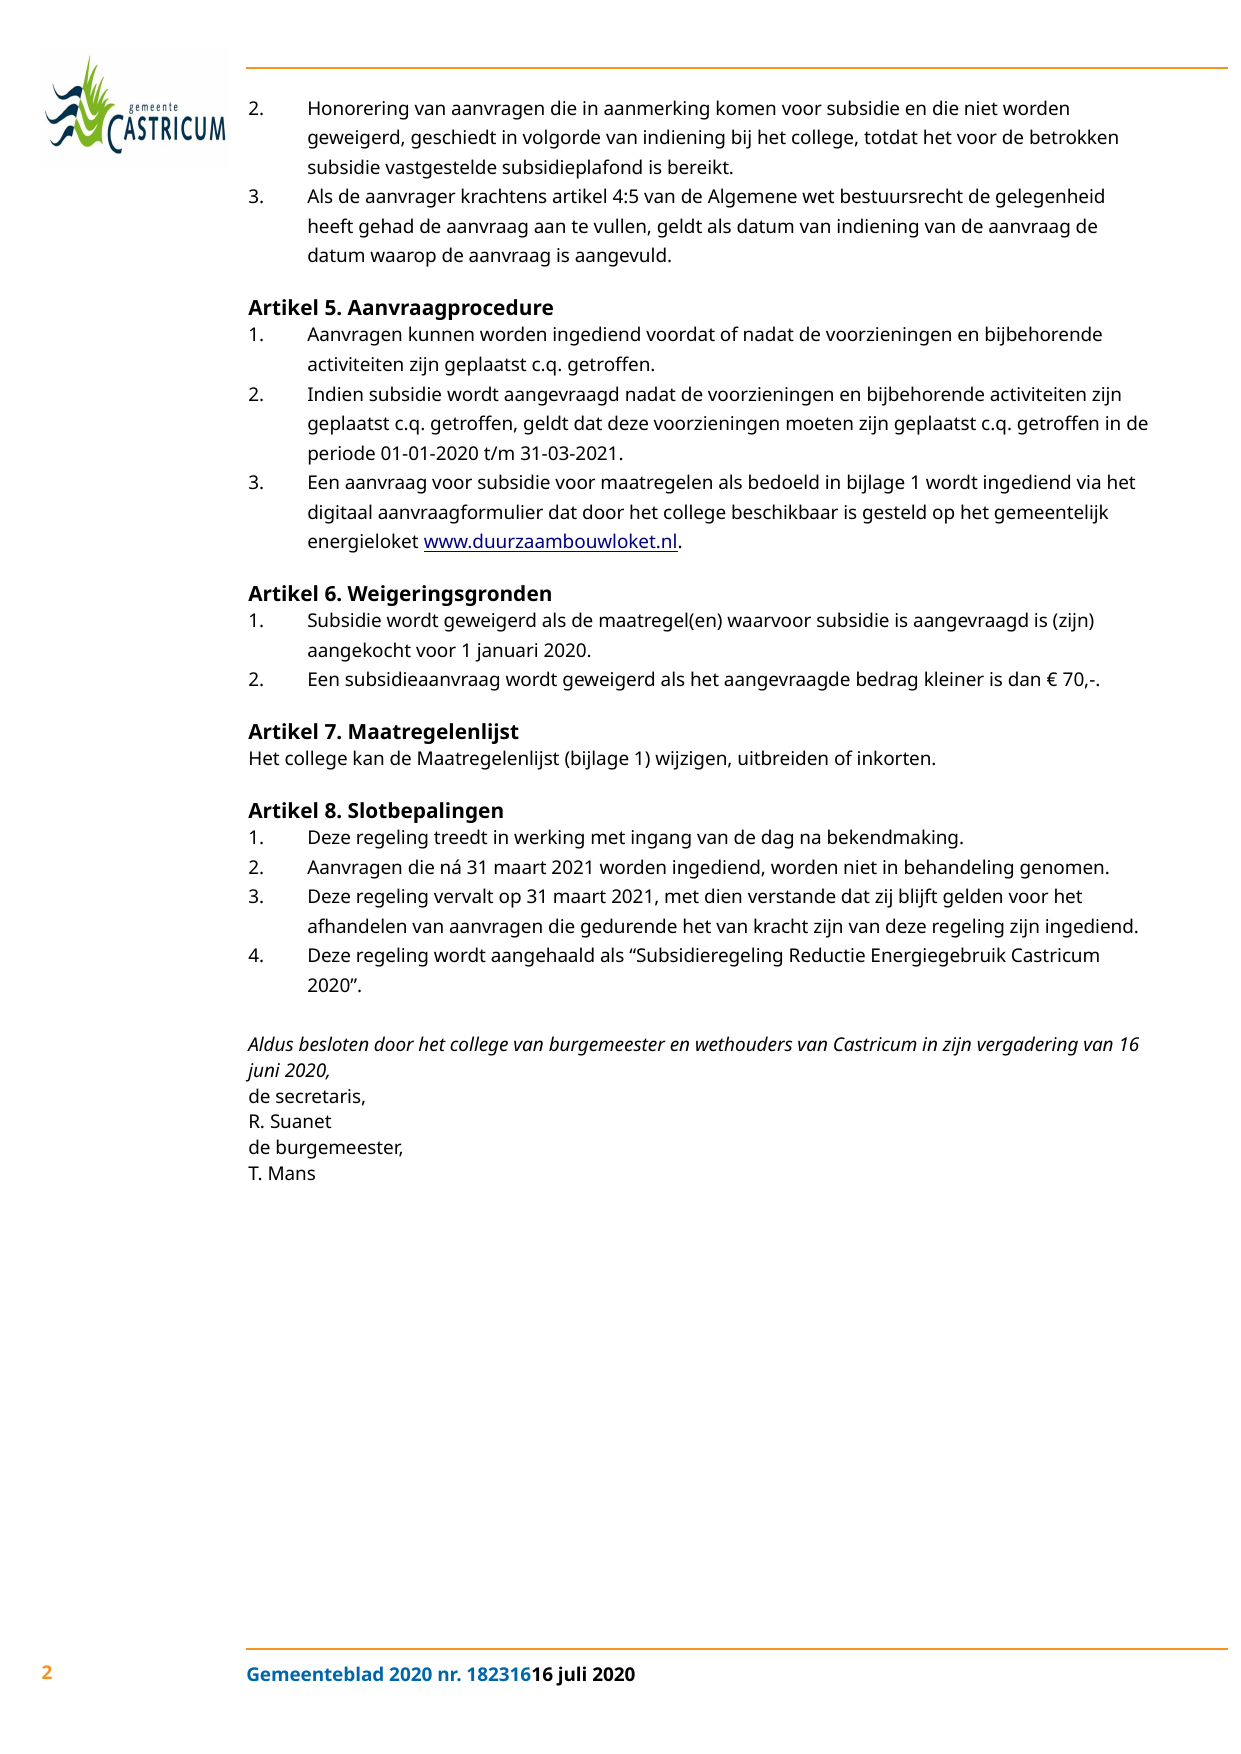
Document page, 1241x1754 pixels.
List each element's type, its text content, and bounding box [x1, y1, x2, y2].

list Deze regeling wordt aangehaald als “Subsidieregeling Reductie Energiegebruik Castricum 2020”. [248, 943, 1152, 998]
text Artikel 5. Aanvraagprocedure [248, 293, 1152, 322]
list Aanvragen kunnen worden ingediend voordat of nadat de voorzieningen en bijbehorende activiteiten zijn geplaatst c.q. getroffen. [248, 322, 1152, 377]
list Een aanvraag voor subsidie voor maatregelen als bedoeld in bijlage 1 wordt ingediend via het digitaal aanvraagformulier dat door het college beschikbaar is gesteld op het gemeentelijk energieloket www.duurzaambouwloket.nl. [248, 469, 1152, 554]
text Artikel 6. Weigeringsgronden [248, 579, 1152, 607]
list Een subsidieaanvraag wordt geweigerd als het aangevraagde bedrag kleiner is dan € 70,-. [248, 667, 1152, 692]
text Artikel 8. Slotbepalingen [248, 796, 1152, 824]
text R. Suanet [248, 1109, 1152, 1134]
text T. Mans [248, 1160, 1152, 1186]
text Het college kan de Maatregelenlijst (bijlage 1) wijzigen, uitbreiden of inkorten. [248, 746, 1152, 771]
list Honorering van aanvragen die in aanmerking komen voor subsidie en die niet worden geweigerd, geschiedt in volgorde van indiening bij het college, totdat het voor de betrokken subsidie vastgestelde subsidieplafond is bereikt. [248, 95, 1152, 180]
text Artikel 7. Maatregelenlijst [248, 717, 1152, 746]
text Aldus besloten door het college van burgemeester en wethouders van Castricum in zijn vergadering van 16 juni 2020, [248, 1031, 1152, 1083]
list Subsidie wordt geweigerd als de maatregel(en) waarvoor subsidie is aangevraagd is (zijn) aangekocht voor 1 januari 2020. [248, 607, 1152, 663]
text de burgemeester, [248, 1134, 1152, 1160]
list Deze regeling vervalt op 31 maart 2021, met dien verstande dat zij blijft gelden voor het afhandelen van aanvragen die gedurende het van kracht zijn van deze regeling zijn ingediend. [248, 883, 1152, 939]
list Aanvragen die ná 31 maart 2021 worden ingediend, worden niet in behandeling genomen. [248, 854, 1152, 880]
list Deze regeling treedt in werking met ingang van de dag na bekendmaking. [248, 824, 1152, 850]
list Indien subsidie wordt aangevraagd nadat de voorzieningen en bijbehorende activiteiten zijn geplaatst c.q. getroffen, geldt dat deze voorzieningen moeten zijn geplaatst c.q. getroffen in de periode 01-01-2020 t/m 31-03-2021. [248, 381, 1152, 466]
text de secretaris, [248, 1083, 1152, 1109]
list Als de aanvrager krachtens artikel 4:5 van de Algemene wet bestuursrecht de gelegenheid heeft gehad de aanvraag aan te vullen, geldt als datum van indiening van de aanvraag de datum waarop de aanvraag is aangevuld. [248, 183, 1152, 268]
picture [41, 47, 231, 172]
